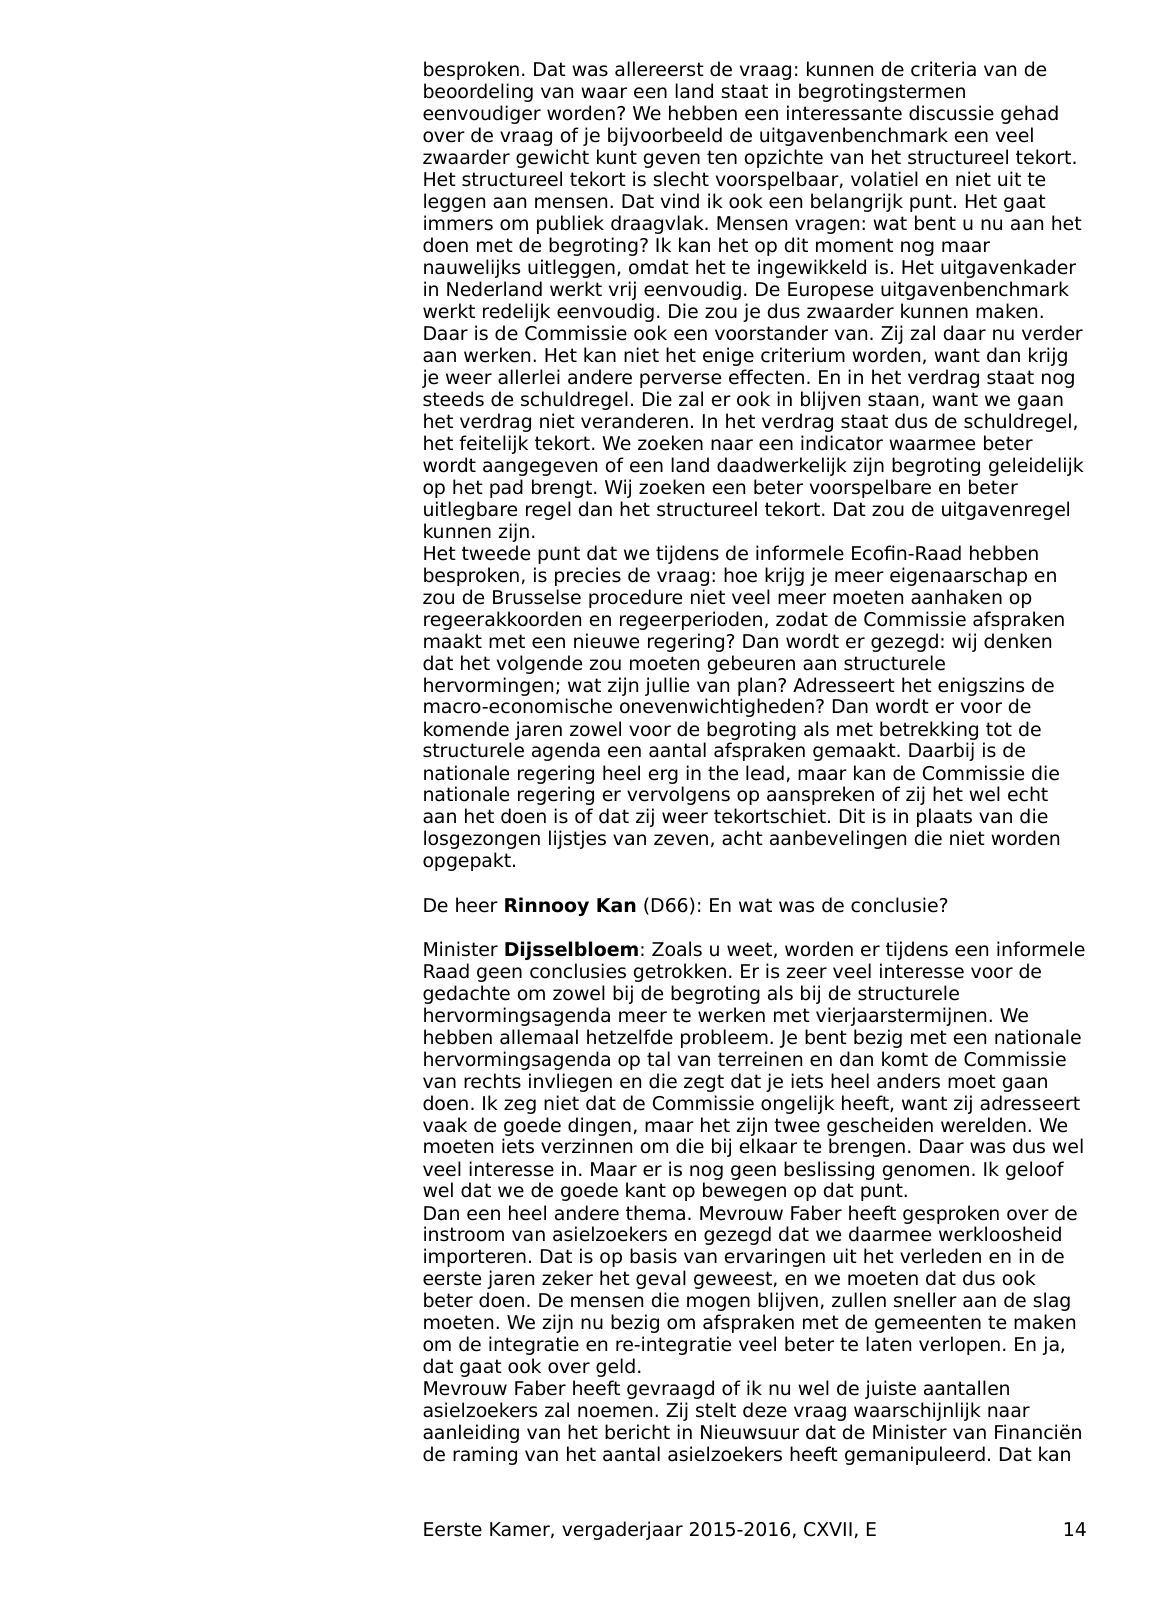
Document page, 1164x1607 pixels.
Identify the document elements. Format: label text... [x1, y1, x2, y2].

text Dan een heel andere thema. Mevrouw Faber heeft gesproken over de instroom van asielzoekers en gezegd dat we daarmee werkloosheid importeren. Dat is op basis van ervaringen uit het verleden en in de eerste jaren zeker het geval geweest, en we moeten dat dus ook beter doen. De mensen die mogen blijven, zullen sneller aan de slag moeten. We zijn nu bezig om afspraken met de gemeenten te maken om de integratie en re-integratie veel beter te laten verlopen. En ja, dat gaat ook over geld. [422, 1202, 1087, 1378]
text De heer Rinnooy Kan (D66): En wat was de conclusie? [422, 894, 1087, 916]
text Minister Dijsselbloem: Zoals u weet, worden er tijdens een informele Raad geen conclusies getrokken. Er is zeer veel interesse voor de gedachte om zowel bij de begroting als bij de structurele hervormingsagenda meer te werken met vierjaarstermijnen. We hebben allemaal hetzelfde probleem. Je bent bezig met een nationale hervormingsagenda op tal van terreinen en dan komt de Commissie van rechts invliegen en die zegt dat je iets heel anders moet gaan doen. Ik zeg niet dat de Commissie ongelijk heeft, want zij adresseert vaak de goede dingen, maar het zijn twee gescheiden werelden. We moeten iets verzinnen om die bij elkaar te brengen. Daar was dus wel veel interesse in. Maar er is nog geen beslissing genomen. Ik geloof wel dat we de goede kant op bewegen op dat punt. [422, 939, 1087, 1202]
text besproken. Dat was allereerst de vraag: kunnen de criteria van de beoordeling van waar een land staat in begrotingstermen eenvoudiger worden? We hebben een interessante discussie gehad over de vraag of je bijvoorbeeld de uitgavenbenchmark een veel zwaarder gewicht kunt geven ten opzichte van het structureel tekort. Het structureel tekort is slecht voorspelbaar, volatiel en niet uit te leggen aan mensen. Dat vind ik ook een belangrijk punt. Het gaat immers om publiek draagvlak. Mensen vragen: wat bent u nu aan het doen met de begroting? Ik kan het op dit moment nog maar nauwelijks uitleggen, omdat het te ingewikkeld is. Het uitgavenkader in Nederland werkt vrij eenvoudig. De Europese uitgavenbenchmark werkt redelijk eenvoudig. Die zou je dus zwaarder kunnen maken. Daar is de Commissie ook een voorstander van. Zij zal daar nu verder aan werken. Het kan niet het enige criterium worden, want dan krijg je weer allerlei andere perverse effecten. En in het verdrag staat nog steeds de schuldregel. Die zal er ook in blijven staan, want we gaan het verdrag niet veranderen. In het verdrag staat dus de schuldregel, het feitelijk tekort. We zoeken naar een indicator waarmee beter wordt aangegeven of een land daadwerkelijk zijn begroting geleidelijk op het pad brengt. Wij zoeken een beter voorspelbare en beter uitlegbare regel dan het structureel tekort. Dat zou de uitgavenregel kunnen zijn. [422, 59, 1087, 543]
text Mevrouw Faber heeft gevraagd of ik nu wel de juiste aantallen asielzoekers zal noemen. Zij stelt deze vraag waarschijnlijk naar aanleiding van het bericht in Nieuwsuur dat de Minister van Financiën de raming van het aantal asielzoekers heeft gemanipuleerd. Dat kan [422, 1378, 1087, 1466]
text Het tweede punt dat we tijdens de informele Ecofin-Raad hebben besproken, is precies de vraag: hoe krijg je meer eigenaarschap en zou de Brusselse procedure niet veel meer moeten aanhaken op regeerakkoorden en regeerperioden, zodat de Commissie afspraken maakt met een nieuwe regering? Dan wordt er gezegd: wij denken dat het volgende zou moeten gebeuren aan structurele hervormingen; wat zijn jullie van plan? Adresseert het enigszins de macro-economische onevenwichtigheden? Dan wordt er voor de komende jaren zowel voor de begroting als met betrekking tot de structurele agenda een aantal afspraken gemaakt. Daarbij is de nationale regering heel erg in the lead, maar kan de Commissie die nationale regering er vervolgens op aanspreken of zij het wel echt aan het doen is of dat zij weer tekortschiet. Dit is in plaats van die losgezongen lijstjes van zeven, acht aanbevelingen die niet worden opgepakt. [422, 543, 1087, 872]
